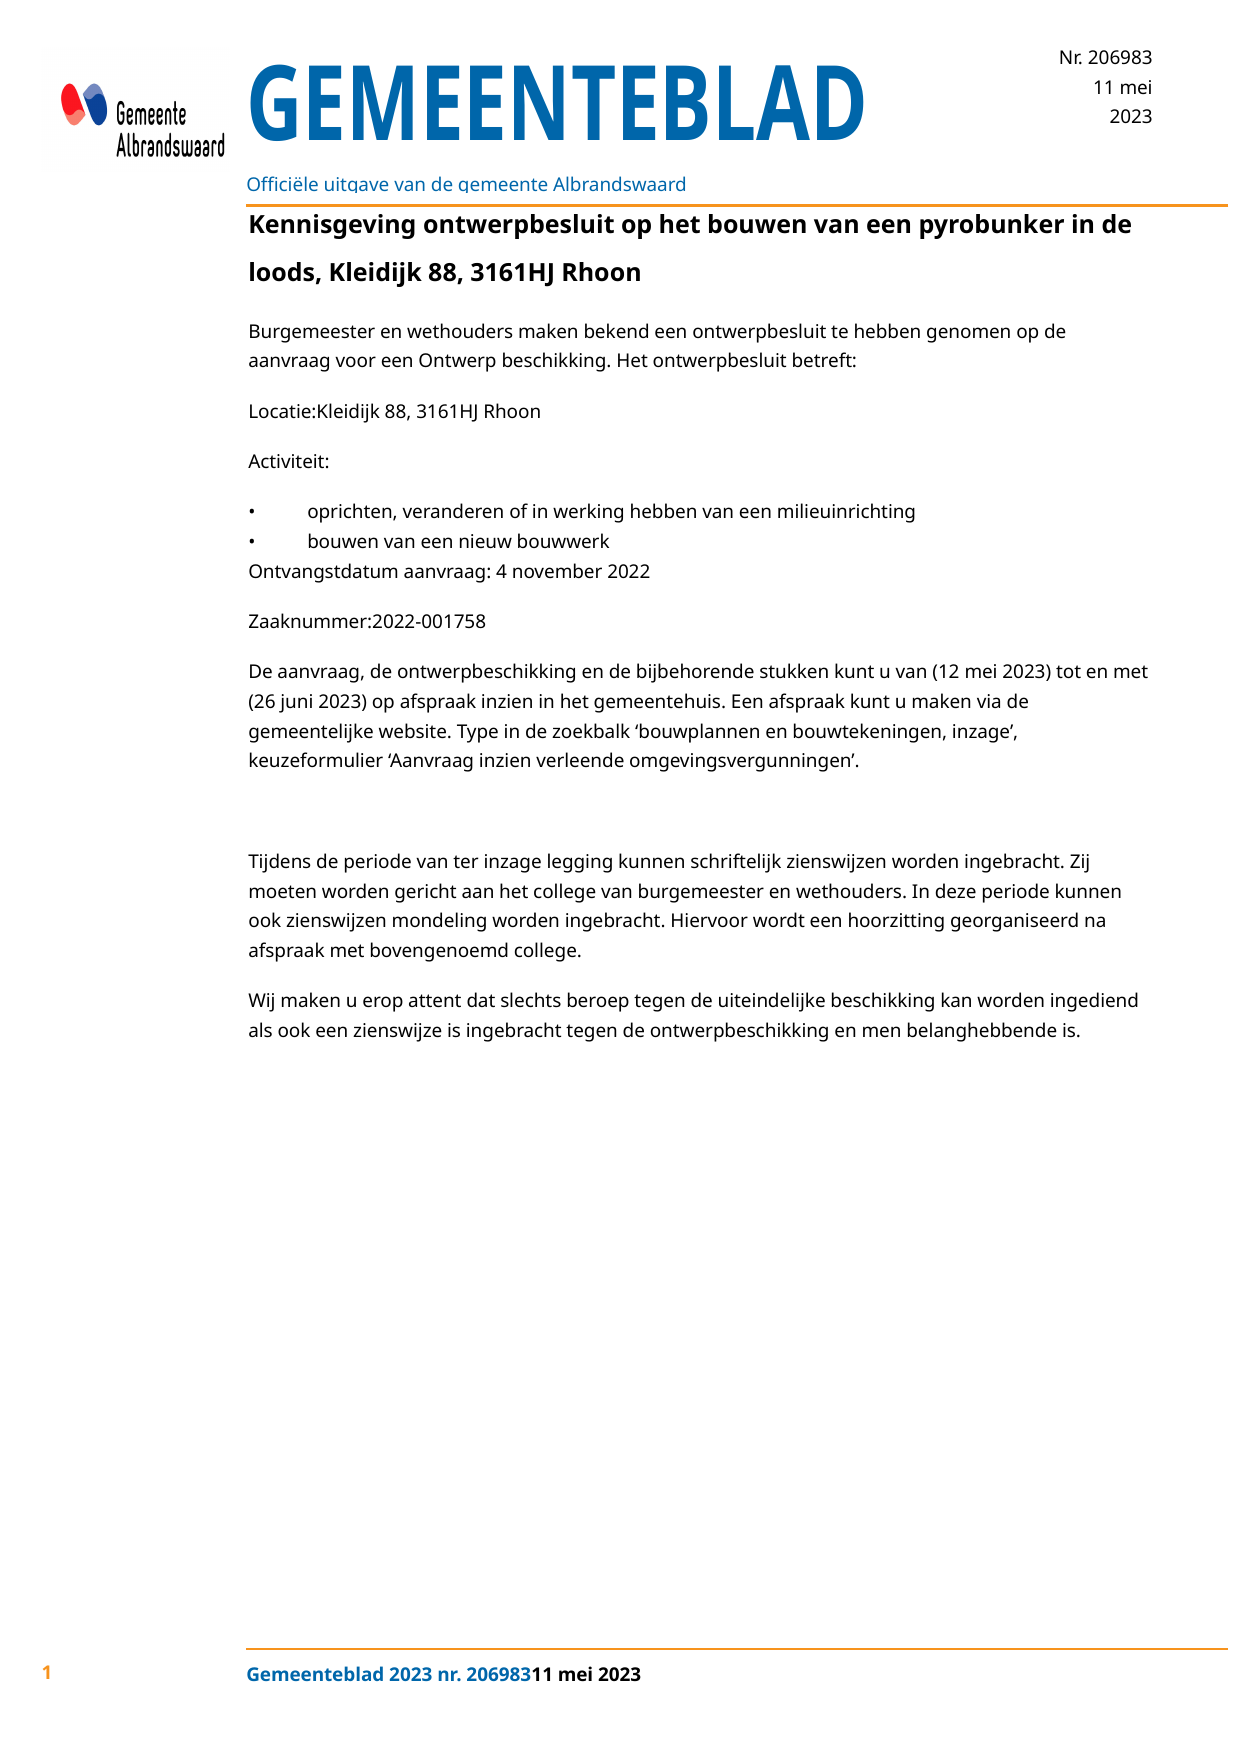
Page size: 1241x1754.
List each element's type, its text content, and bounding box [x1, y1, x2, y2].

text De aanvraag, de ontwerpbeschikking en de bijbehorende stukken kunt u van (12 mei 2023) tot en met (26 juni 2023) op afspraak inzien in het gemeentehuis. Een afspraak kunt u maken via de gemeentelijke website. Type in de zoekbalk ‘bouwplannen en bouwtekeningen, inzage’, keuzeformulier ‘Aanvraag inzien verleende omgevingsvergunningen’. [248, 659, 1152, 773]
list oprichten, veranderen of in werking hebben van een milieuinrichting [248, 499, 1152, 524]
text Kennisgeving ontwerpbesluit op het bouwen van een pyrobunker in de loods, Kleidijk 88, 3161HJ Rhoon [248, 207, 1152, 288]
text Activiteit: [248, 448, 1152, 474]
text Locatie:Kleidijk 88, 3161HJ Rhoon [248, 398, 1152, 424]
list bouwen van een nieuw bouwwerk [248, 528, 1152, 554]
text Zaaknummer:2022-001758 [248, 608, 1152, 634]
picture [41, 47, 231, 172]
text Tijdens de periode van ter inzage legging kunnen schriftelijk zienswijzen worden ingebracht. Zij moeten worden gericht aan het college van burgemeester en wethouders. In deze periode kunnen ook zienswijzen mondeling worden ingebracht. Hiervoor wordt een hoorzitting georganiseerd na afspraak met bovengenoemd college. [248, 848, 1152, 963]
text Ontvangstdatum aanvraag: 4 november 2022 [248, 558, 1152, 584]
text Burgemeester en wethouders maken bekend een ontwerpbesluit te hebben genomen op de aanvraag voor een Ontwerp beschikking. Het ontwerpbesluit betreft: [248, 318, 1152, 373]
text Wij maken u erop attent dat slechts beroep tegen de uiteindelijke beschikking kan worden ingediend als ook een zienswijze is ingebracht tegen de ontwerpbeschikking en men belanghebbende is. [248, 987, 1152, 1043]
